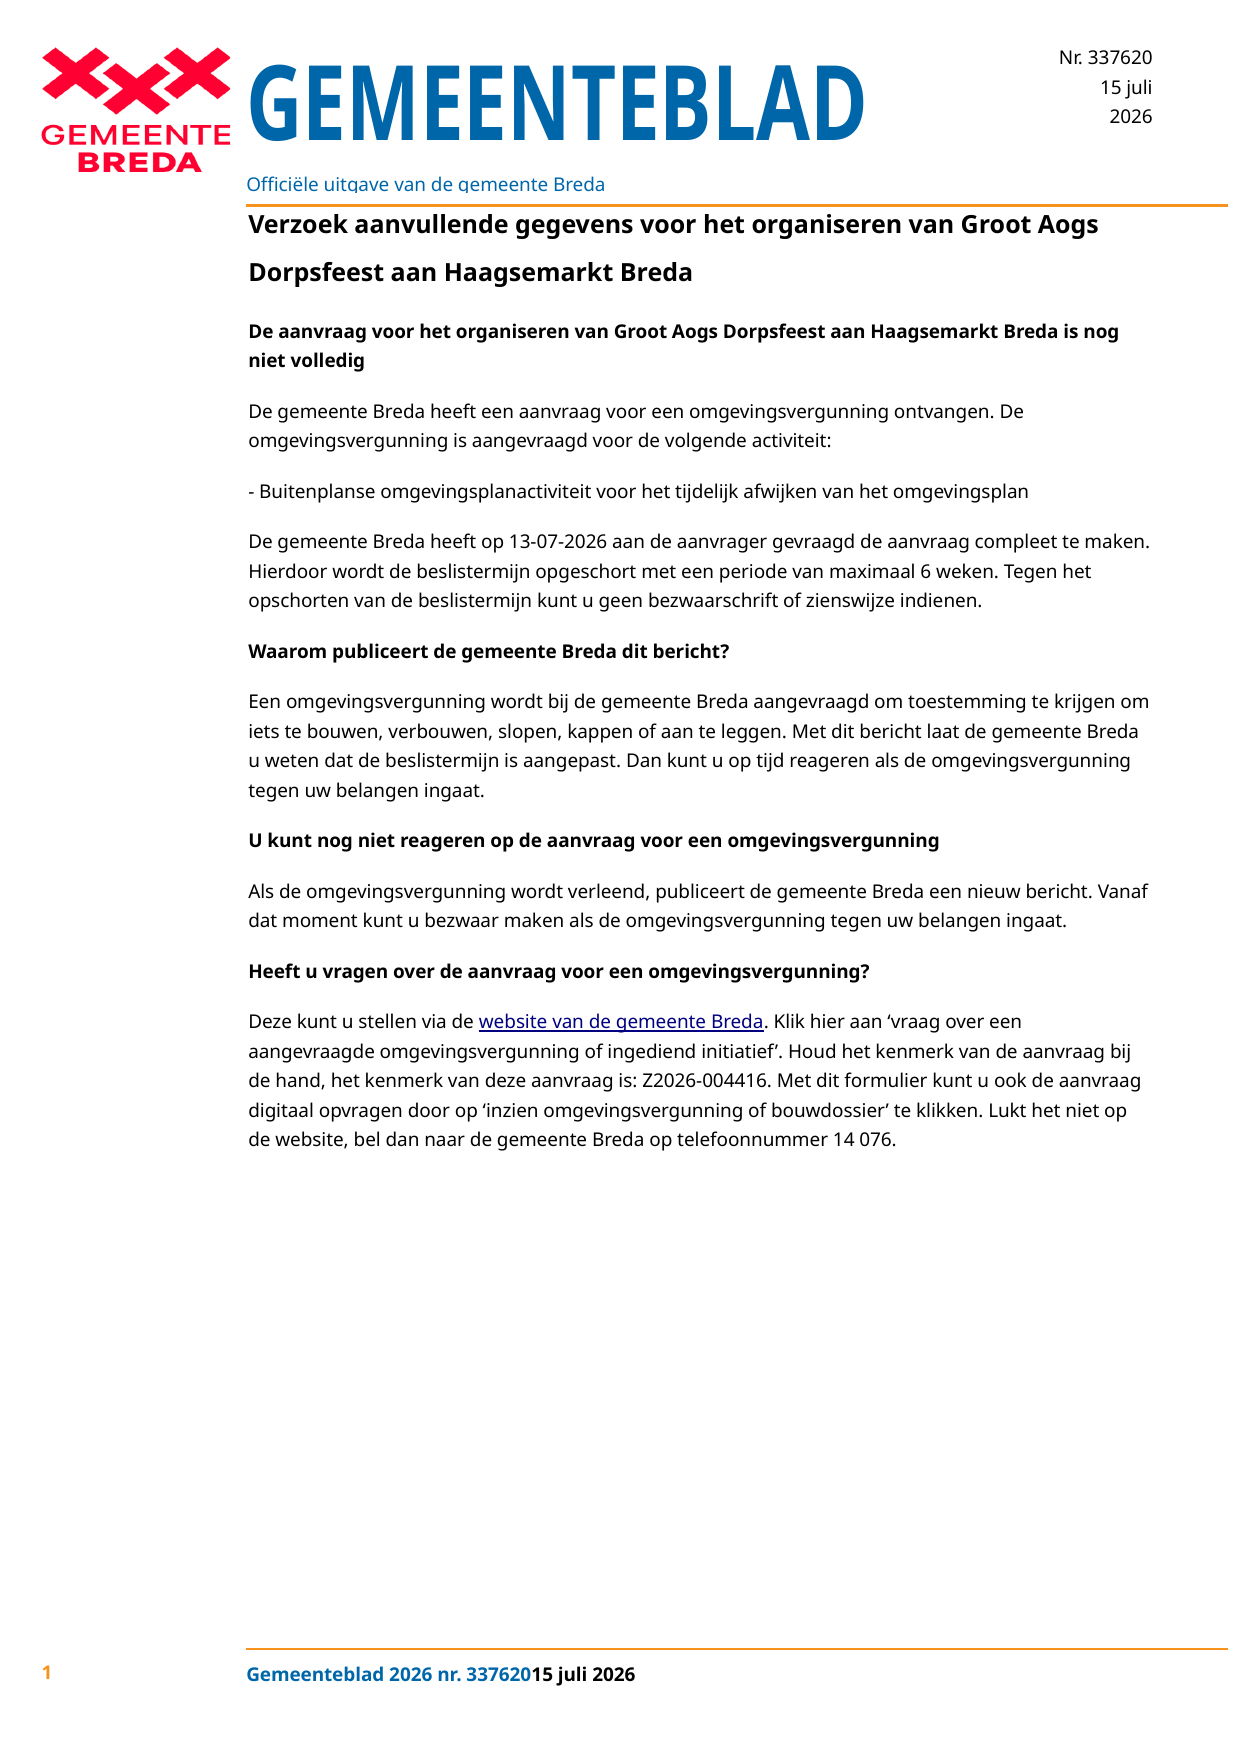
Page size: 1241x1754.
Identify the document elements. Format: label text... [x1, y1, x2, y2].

text Deze kunt u stellen via de website van de gemeente Breda. Klik hier aan ‘vraag over een aangevraagde omgevingsvergunning of ingediend initiatief’. Houd het kenmerk van de aanvraag bij de hand, het kenmerk van deze aanvraag is: Z2026-004416. Met dit formulier kunt u ook de aanvraag digitaal opvragen door op ‘inzien omgevingsvergunning of bouwdossier’ te klikken. Lukt het niet op de website, bel dan naar de gemeente Breda op telefoonnummer 14 076. [248, 1008, 1152, 1152]
text De aanvraag voor het organiseren van Groot Aogs Dorpsfeest aan Haagsemarkt Breda is nog niet volledig [248, 318, 1152, 373]
text De gemeente Breda heeft een aanvraag voor een omgevingsvergunning ontvangen. De omgevingsvergunning is aangevraagd voor de volgende activiteit: [248, 398, 1152, 453]
text Verzoek aanvullende gegevens voor het organiseren van Groot Aogs Dorpsfeest aan Haagsemarkt Breda [248, 207, 1152, 288]
text - Buitenplanse omgevingsplanactiviteit voor het tijdelijk afwijken van het omgevingsplan [248, 478, 1152, 504]
text Heeft u vragen over de aanvraag voor een omgevingsvergunning? [248, 958, 1152, 984]
text De gemeente Breda heeft op 13-07-2026 aan de aanvrager gevraagd de aanvraag compleet te maken. Hierdoor wordt de beslistermijn opgeschort met een periode van maximaal 6 weken. Tegen het opschorten van de beslistermijn kunt u geen bezwaarschrift of zienswijze indienen. [248, 528, 1152, 613]
text Waarom publiceert de gemeente Breda dit bericht? [248, 638, 1152, 664]
picture [41, 47, 231, 172]
text Als de omgevingsvergunning wordt verleend, publiceert de gemeente Breda een nieuw bericht. Vanaf dat moment kunt u bezwaar maken als de omgevingsvergunning tegen uw belangen ingaat. [248, 878, 1152, 933]
text U kunt nog niet reageren op de aanvraag voor een omgevingsvergunning [248, 827, 1152, 853]
text Een omgevingsvergunning wordt bij de gemeente Breda aangevraagd om toestemming te krijgen om iets te bouwen, verbouwen, slopen, kappen of aan te leggen. Met dit bericht laat de gemeente Breda u weten dat de beslistermijn is aangepast. Dan kunt u op tijd reageren als de omgevingsvergunning tegen uw belangen ingaat. [248, 688, 1152, 803]
